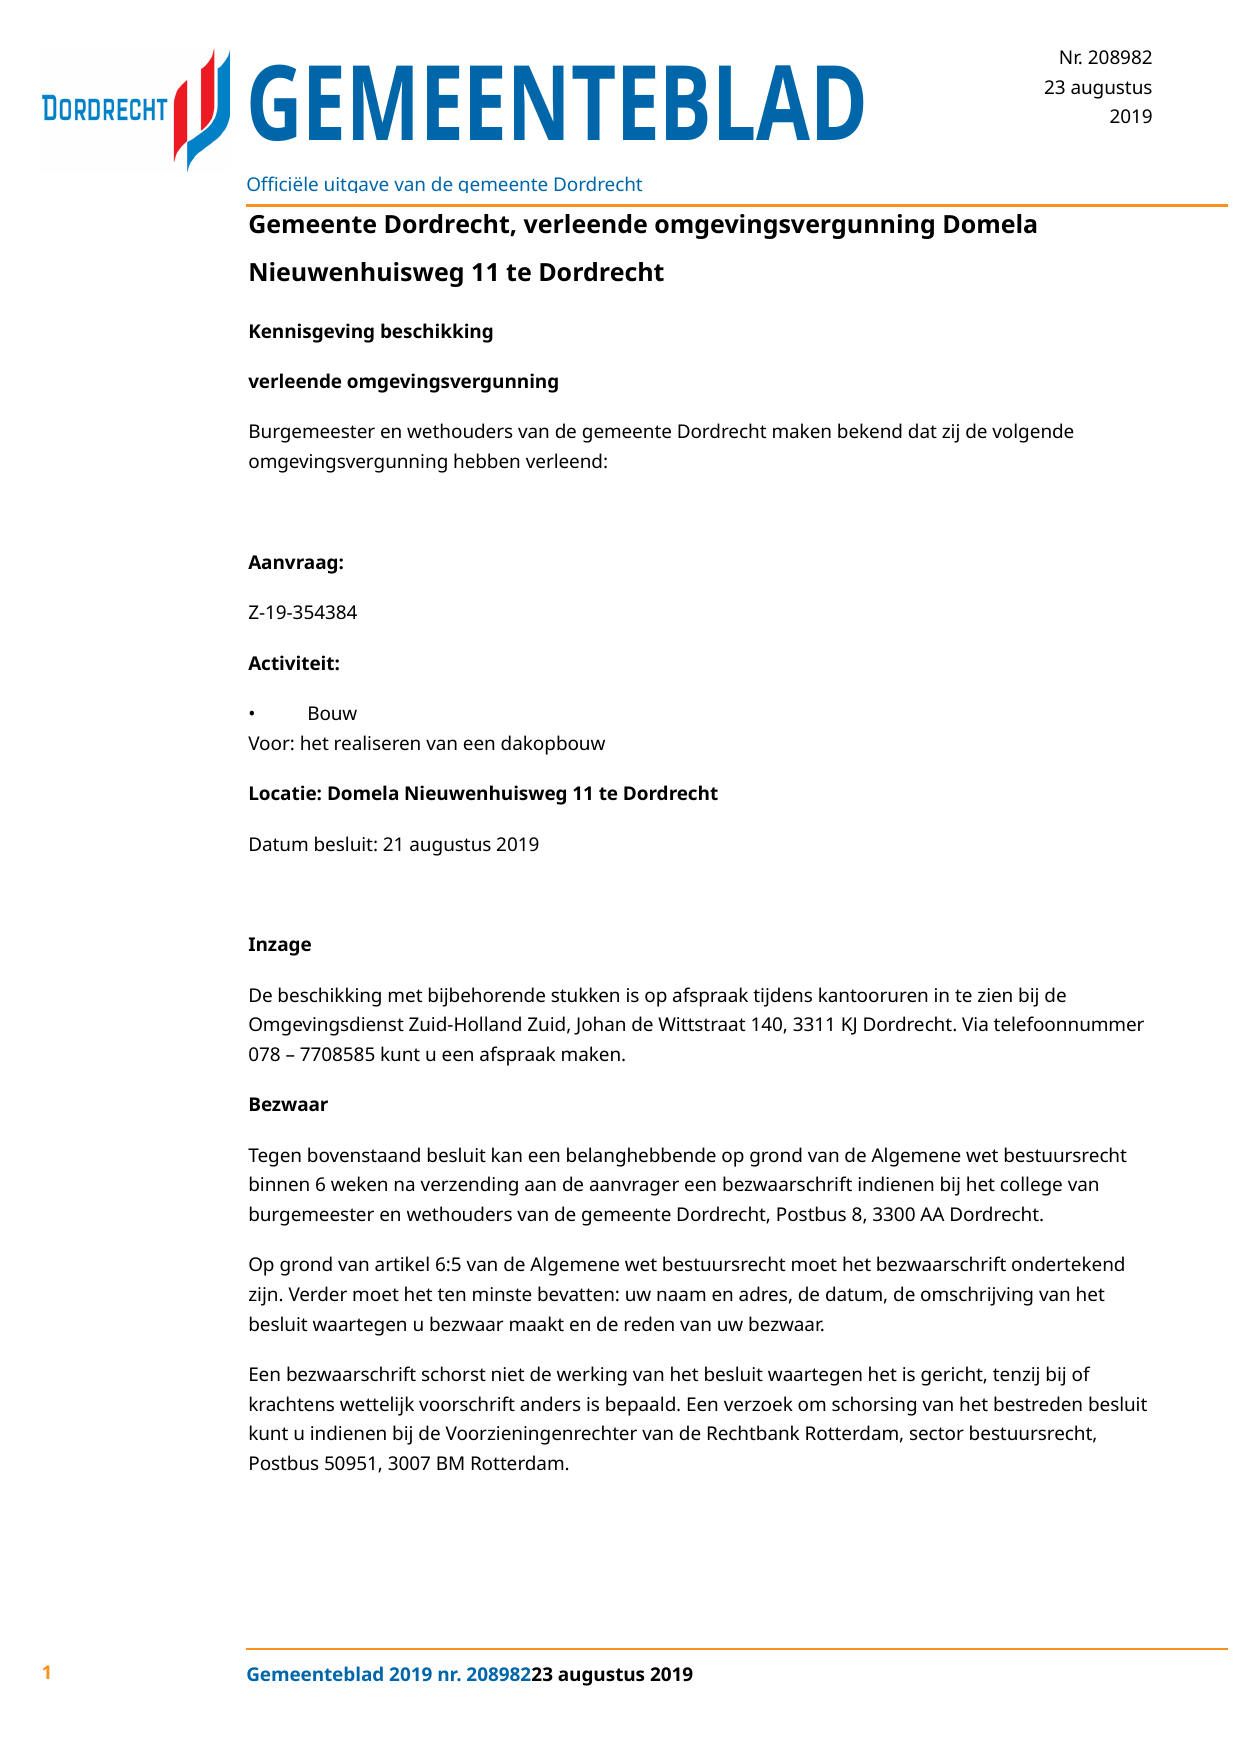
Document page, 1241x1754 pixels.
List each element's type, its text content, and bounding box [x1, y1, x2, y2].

picture [41, 47, 231, 172]
text Op grond van artikel 6:5 van de Algemene wet bestuursrecht moet het bezwaarschrift ondertekend zijn. Verder moet het ten minste bevatten: uw naam en adres, de datum, de omschrijving van het besluit waartegen u bezwaar maakt en de reden van uw bezwaar. [248, 1252, 1152, 1337]
text Activiteit: [248, 650, 1152, 676]
text Gemeente Dordrecht, verleende omgevingsvergunning Domela Nieuwenhuisweg 11 te Dordrecht [248, 207, 1152, 288]
text Tegen bovenstaand besluit kan een belanghebbende op grond van de Algemene wet bestuursrecht binnen 6 weken na verzending aan de aanvrager een bezwaarschrift indienen bij het college van burgemeester en wethouders van de gemeente Dordrecht, Postbus 8, 3300 AA Dordrecht. [248, 1142, 1152, 1227]
text Locatie: Domela Nieuwenhuisweg 11 te Dordrecht [248, 780, 1152, 806]
text De beschikking met bijbehorende stukken is op afspraak tijdens kantooruren in te zien bij de Omgevingsdienst Zuid-Holland Zuid, Johan de Wittstraat 140, 3311 KJ Dordrecht. Via telefoonnummer 078 – 7708585 kunt u een afspraak maken. [248, 982, 1152, 1067]
text Datum besluit: 21 augustus 2019 [248, 831, 1152, 857]
text Inzage [248, 932, 1152, 957]
text Voor: het realiseren van een dakopbouw [248, 730, 1152, 756]
text Bezwaar [248, 1092, 1152, 1117]
text Een bezwaarschrift schorst niet de werking van het besluit waartegen het is gericht, tenzij bij of krachtens wettelijk voorschrift anders is bepaald. Een verzoek om schorsing van het bestreden besluit kunt u indienen bij de Voorzieningenrechter van de Rechtbank Rotterdam, sector bestuursrecht, Postbus 50951, 3007 BM Rotterdam. [248, 1361, 1152, 1476]
text verleende omgevingsvergunning [248, 368, 1152, 394]
text Aanvraag: [248, 549, 1152, 575]
text Burgemeester en wethouders van de gemeente Dordrecht maken bekend dat zij de volgende omgevingsvergunning hebben verleend: [248, 419, 1152, 474]
text Z-19-354384 [248, 599, 1152, 625]
list Bouw [248, 700, 1152, 726]
text Kennisgeving beschikking [248, 318, 1152, 344]
